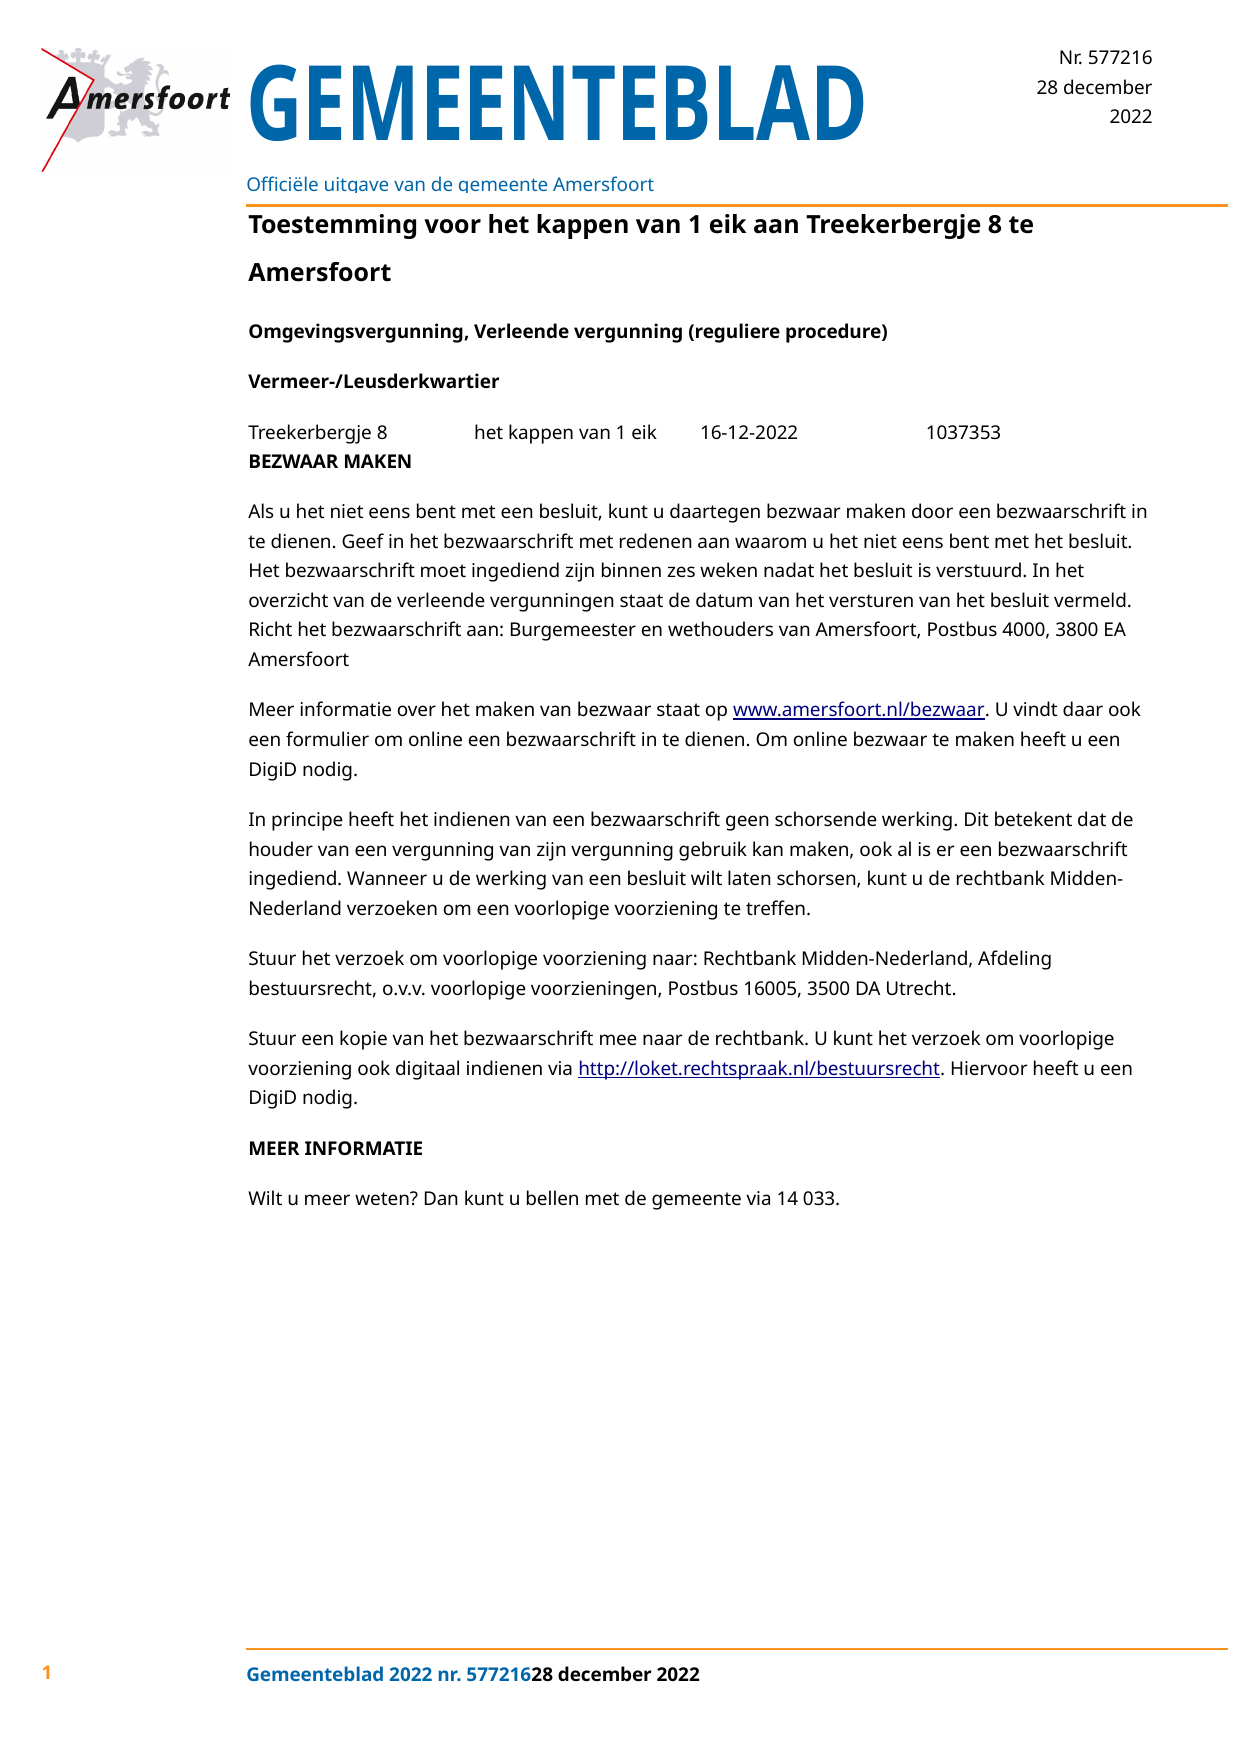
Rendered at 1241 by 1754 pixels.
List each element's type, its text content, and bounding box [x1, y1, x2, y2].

text Stuur een kopie van het bezwaarschrift mee naar de rechtbank. U kunt het verzoek om voorlopige voorziening ook digitaal indienen via http://loket.rechtspraak.nl/bestuursrecht. Hiervoor heeft u een DigiD nodig. [248, 1025, 1152, 1110]
picture [41, 47, 231, 172]
text Wilt u meer weten? Dan kunt u bellen met de gemeente via 14 033. [248, 1185, 1152, 1211]
text Stuur het verzoek om voorlopige voorziening naar: Rechtbank Midden-Nederland, Afdeling bestuursrecht, o.v.v. voorlopige voorzieningen, Postbus 16005, 3500 DA Utrecht. [248, 945, 1152, 1001]
text Vermeer-/Leusderkwartier [248, 368, 1152, 394]
table_header Treekerbergje 8 [248, 419, 474, 444]
text Meer informatie over het maken van bezwaar staat op www.amersfoort.nl/bezwaar. U vindt daar ook een formulier om online een bezwaarschrift in te dienen. Om online bezwaar te maken heeft u een DigiD nodig. [248, 697, 1152, 781]
table_header 1037353 [926, 419, 1152, 444]
text Als u het niet eens bent met een besluit, kunt u daartegen bezwaar maken door een bezwaarschrift in te dienen. Geef in het bezwaarschrift met redenen aan waarom u het niet eens bent met het besluit. Het bezwaarschrift moet ingediend zijn binnen zes weken nadat het besluit is verstuurd. In het overzicht van de verleende vergunningen staat de datum van het versturen van het besluit vermeld. Richt het bezwaarschrift aan: Burgemeester en wethouders van Amersfoort, Postbus 4000, 3800 EA Amersfoort [248, 498, 1152, 672]
table_header het kappen van 1 eik [474, 419, 700, 444]
text MEER INFORMATIE [248, 1135, 1152, 1161]
text BEZWAAR MAKEN [248, 448, 1152, 473]
text Toestemming voor het kappen van 1 eik aan Treekerbergje 8 te Amersfoort [248, 207, 1152, 288]
text In principe heeft het indienen van een bezwaarschrift geen schorsende werking. Dit betekent dat de houder van een vergunning van zijn vergunning gebruik kan maken, ook al is er een bezwaarschrift ingediend. Wanneer u de werking van een besluit wilt laten schorsen, kunt u de rechtbank Midden-Nederland verzoeken om een voorlopige voorziening te treffen. [248, 806, 1152, 921]
table_header 16-12-2022 [700, 419, 926, 444]
text Omgevingsvergunning, Verleende vergunning (reguliere procedure) [248, 318, 1152, 344]
